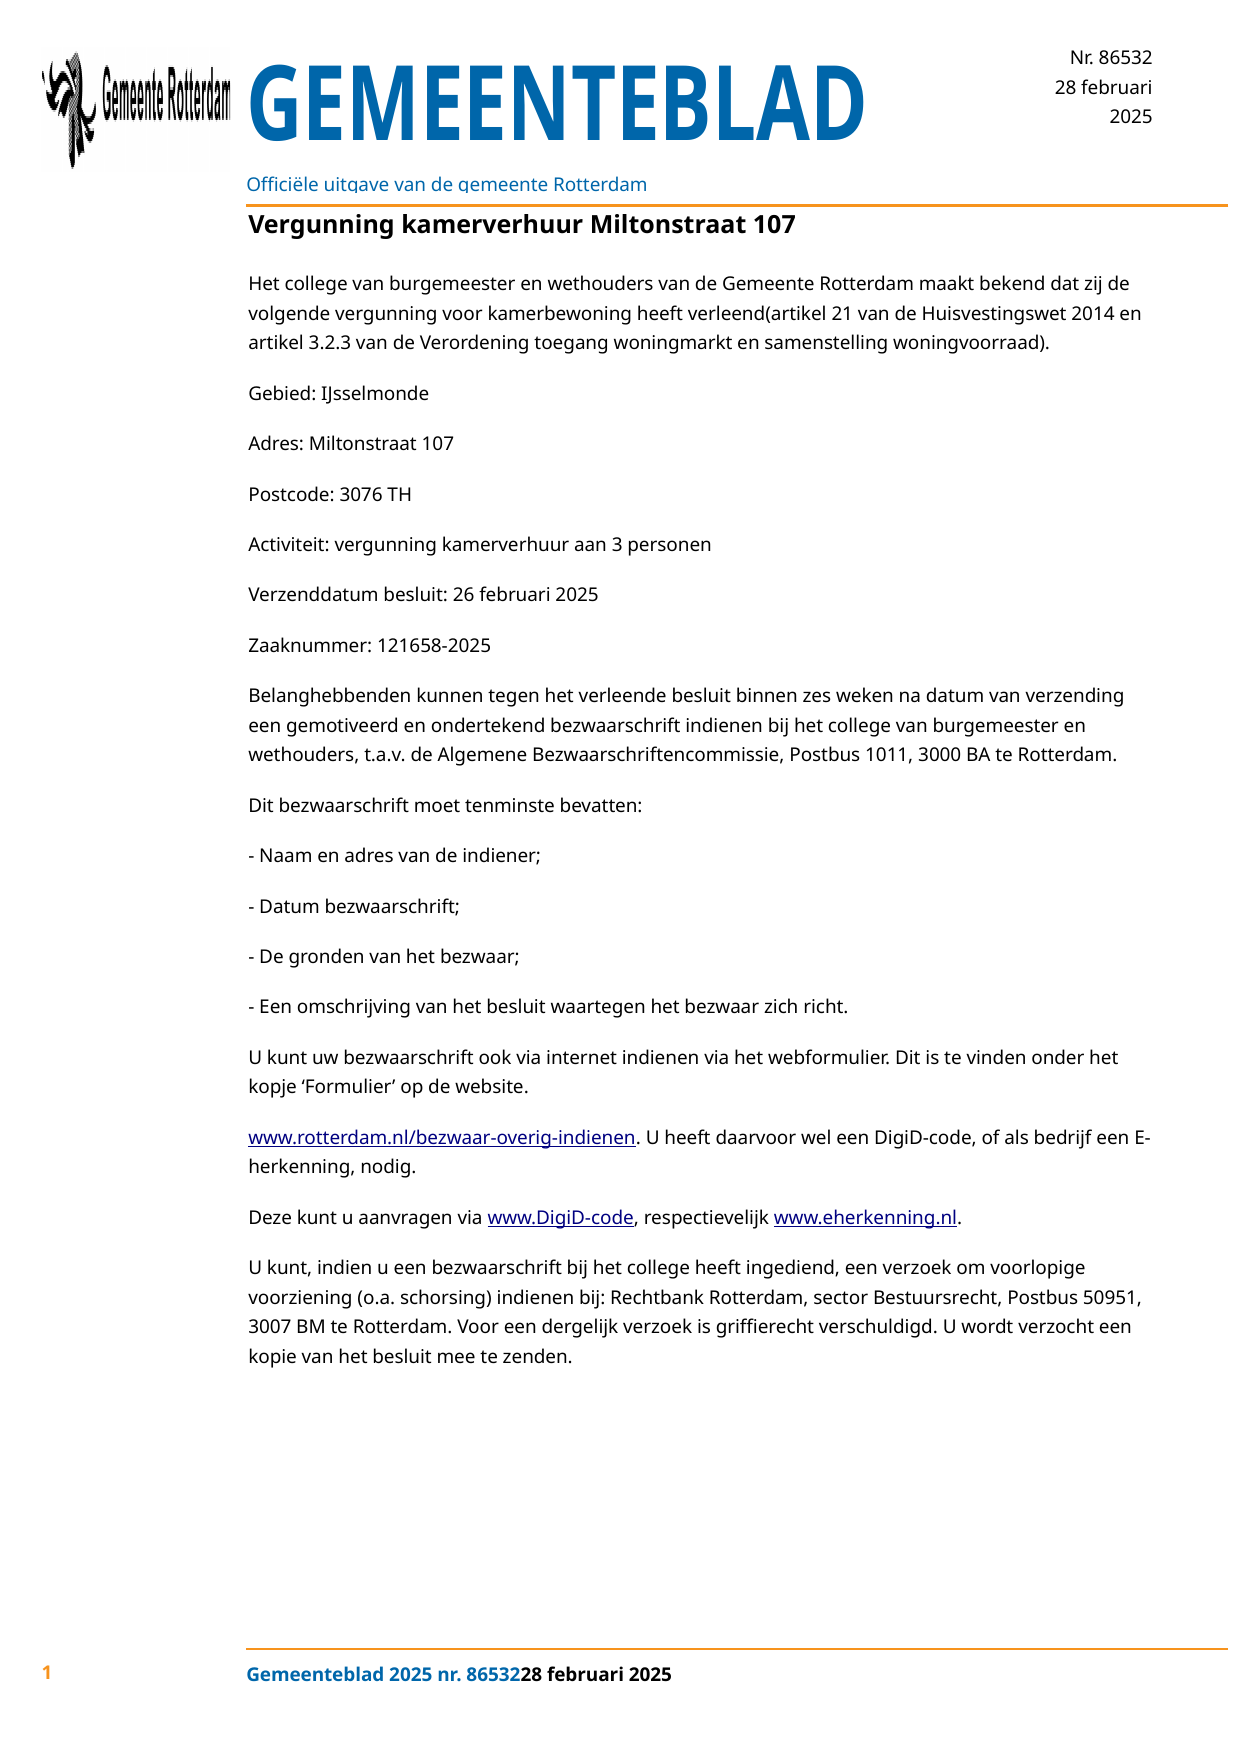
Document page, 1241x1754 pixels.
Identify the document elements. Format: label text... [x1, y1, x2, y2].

text U kunt uw bezwaarschrift ook via internet indienen via het webformulier. Dit is te vinden onder het kopje ‘Formulier’ op de website. [248, 1044, 1152, 1099]
text - Een omschrijving van het besluit waartegen het bezwaar zich richt. [248, 994, 1152, 1019]
text Het college van burgemeester en wethouders van de Gemeente Rotterdam maakt bekend dat zij de volgende vergunning voor kamerbewoning heeft verleend(artikel 21 van de Huisvestingswet 2014 en artikel 3.2.3 van de Verordening toegang woningmarkt en samenstelling woningvoorraad). [248, 270, 1152, 355]
text Postcode: 3076 TH [248, 481, 1152, 506]
text U kunt, indien u een bezwaarschrift bij het college heeft ingediend, een verzoek om voorlopige voorziening (o.a. schorsing) indienen bij: Rechtbank Rotterdam, sector Bestuursrecht, Postbus 50951, 3007 BM te Rotterdam. Voor een dergelijk verzoek is griffierecht verschuldigd. U wordt verzocht een kopie van het besluit mee te zenden. [248, 1254, 1152, 1369]
text - Naam en adres van de indiener; [248, 842, 1152, 868]
text Zaaknummer: 121658-2025 [248, 632, 1152, 658]
text Activiteit: vergunning kamerverhuur aan 3 personen [248, 531, 1152, 557]
text - De gronden van het bezwaar; [248, 943, 1152, 969]
text Deze kunt u aanvragen via www.DigiD-code, respectievelijk www.eherkenning.nl. [248, 1204, 1152, 1230]
text - Datum bezwaarschrift; [248, 893, 1152, 918]
text Verzenddatum besluit: 26 februari 2025 [248, 582, 1152, 607]
text Dit bezwaarschrift moet tenminste bevatten: [248, 792, 1152, 818]
picture [41, 47, 231, 172]
text Vergunning kamerverhuur Miltonstraat 107 [248, 207, 1152, 241]
text Adres: Miltonstraat 107 [248, 430, 1152, 456]
text Gebied: IJsselmonde [248, 380, 1152, 406]
text www.rotterdam.nl/bezwaar-overig-indienen. U heeft daarvoor wel een DigiD-code, of als bedrijf een E-herkenning, nodig. [248, 1124, 1152, 1179]
text Belanghebbenden kunnen tegen het verleende besluit binnen zes weken na datum van verzending een gemotiveerd en ondertekend bezwaarschrift indienen bij het college van burgemeester en wethouders, t.a.v. de Algemene Bezwaarschriftencommissie, Postbus 1011, 3000 BA te Rotterdam. [248, 682, 1152, 767]
